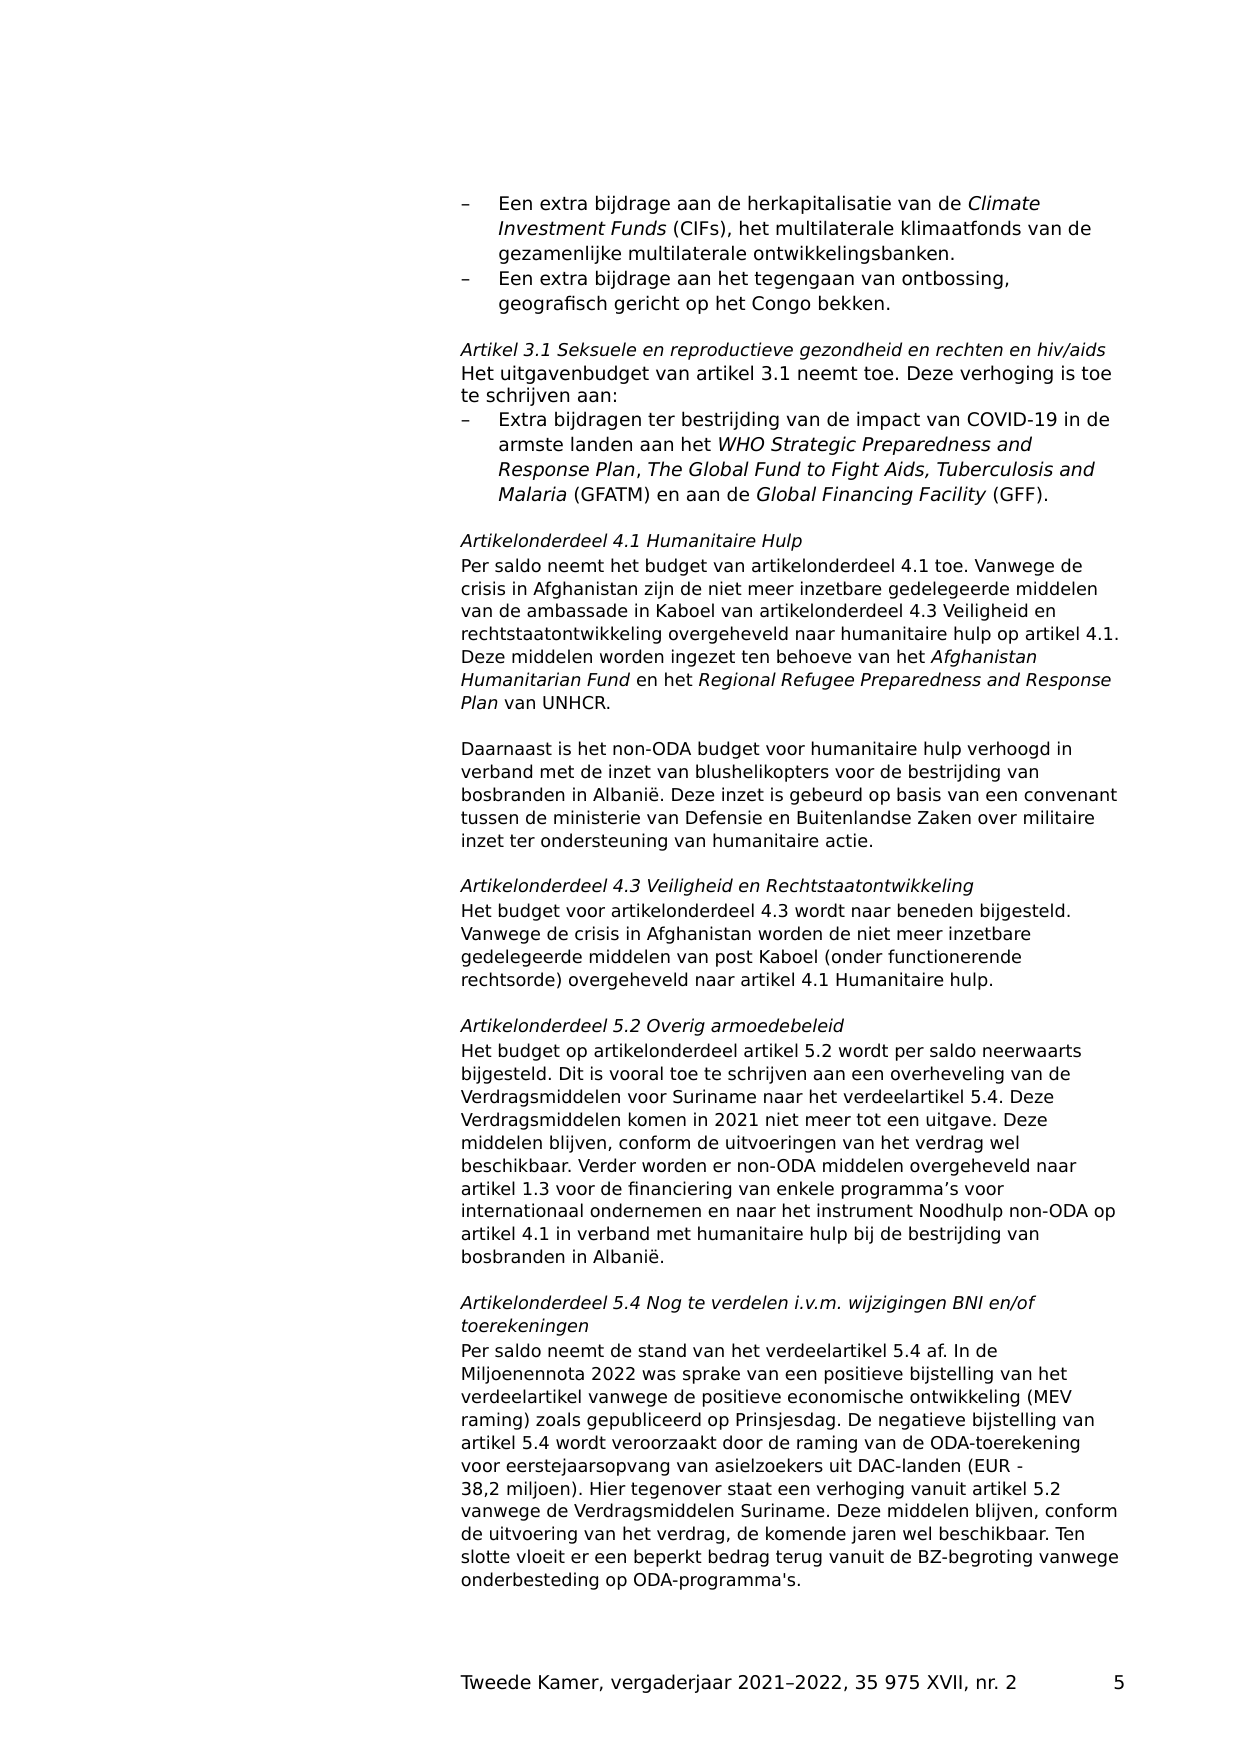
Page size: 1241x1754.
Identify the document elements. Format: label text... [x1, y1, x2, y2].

list Extra bijdragen ter bestrijding van de impact van COVID-19 in de armste landen aan het WHO Strategic Preparedness and Response Plan, The Global Fund to Fight Aids, Tuberculosis and Malaria (GFATM) en aan de Global Financing Facility (GFF). [461, 407, 1125, 507]
text Per saldo neemt het budget van artikelonderdeel 4.1 toe. Vanwege de crisis in Afghanistan zijn de niet meer inzetbare gedelegeerde middelen van de ambassade in Kaboel van artikelonderdeel 4.3 Veiligheid en rechtstaatontwikkeling overgeheveld naar humanitaire hulp op artikel 4.1. Deze middelen worden ingezet ten behoeve van het Afghanistan Humanitarian Fund en het Regional Refugee Preparedness and Response Plan van UNHCR. [461, 554, 1125, 714]
text Het budget voor artikelonderdeel 4.3 wordt naar beneden bijgesteld. Vanwege de crisis in Afghanistan worden de niet meer inzetbare gedelegeerde middelen van post Kaboel (onder functionerende rechtsorde) overgeheveld naar artikel 4.1 Humanitaire hulp. [461, 899, 1125, 991]
text Het budget op artikelonderdeel artikel 5.2 wordt per saldo neerwaarts bijgesteld. Dit is vooral toe te schrijven aan een overheveling van de Verdragsmiddelen voor Suriname naar het verdeelartikel 5.4. Deze Verdragsmiddelen komen in 2021 niet meer tot een uitgave. Deze middelen blijven, conform de uitvoeringen van het verdrag wel beschikbaar. Verder worden er non-ODA middelen overgeheveld naar artikel 1.3 voor de financiering van enkele programma’s voor internationaal ondernemen en naar het instrument Noodhulp non-ODA op artikel 4.1 in verband met humanitaire hulp bij de bestrijding van bosbranden in Albanië. [461, 1039, 1125, 1268]
text Artikel 3.1 Seksuele en reproductieve gezondheid en rechten en hiv/aids [461, 338, 1125, 361]
text Artikelonderdeel 5.4 Nog te verdelen i.v.m. wijzigingen BNI en/of toerekeningen [461, 1291, 1125, 1337]
text Per saldo neemt de stand van het verdeelartikel 5.4 af. In de Miljoenennota 2022 was sprake van een positieve bijstelling van het verdeelartikel vanwege de positieve economische ontwikkeling (MEV raming) zoals gepubliceerd op Prinsjesdag. De negatieve bijstelling van artikel 5.4 wordt veroorzaakt door de raming van de ODA-toerekening voor eerstejaarsopvang van asielzoekers uit DAC-landen (EUR -38,2 miljoen). Hier tegenover staat een verhoging vanuit artikel 5.2 vanwege de Verdragsmiddelen Suriname. Deze middelen blijven, conform de uitvoering van het verdrag, de komende jaren wel beschikbaar. Ten slotte vloeit er een beperkt bedrag terug vanuit de BZ-begroting vanwege onderbesteding op ODA-programma's. [461, 1339, 1125, 1591]
list Een extra bijdrage aan het tegengaan van ontbossing, geografisch gericht op het Congo bekken. [461, 266, 1125, 316]
text Het uitgavenbudget van artikel 3.1 neemt toe. Deze verhoging is toe te schrijven aan: [461, 363, 1125, 407]
text Artikelonderdeel 5.2 Overig armoedebeleid [461, 1014, 1125, 1037]
list Een extra bijdrage aan de herkapitalisatie van de Climate Investment Funds (CIFs), het multilaterale klimaatfonds van de gezamenlijke multilaterale ontwikkelingsbanken. [461, 191, 1125, 266]
text Daarnaast is het non-ODA budget voor humanitaire hulp verhoogd in verband met de inzet van blushelikopters voor de bestrijding van bosbranden in Albanië. Deze inzet is gebeurd op basis van een convenant tussen de ministerie van Defensie en Buitenlandse Zaken over militaire inzet ter ondersteuning van humanitaire actie. [461, 737, 1125, 852]
text Artikelonderdeel 4.1 Humanitaire Hulp [461, 529, 1125, 552]
text Artikelonderdeel 4.3 Veiligheid en Rechtstaatontwikkeling [461, 874, 1125, 897]
